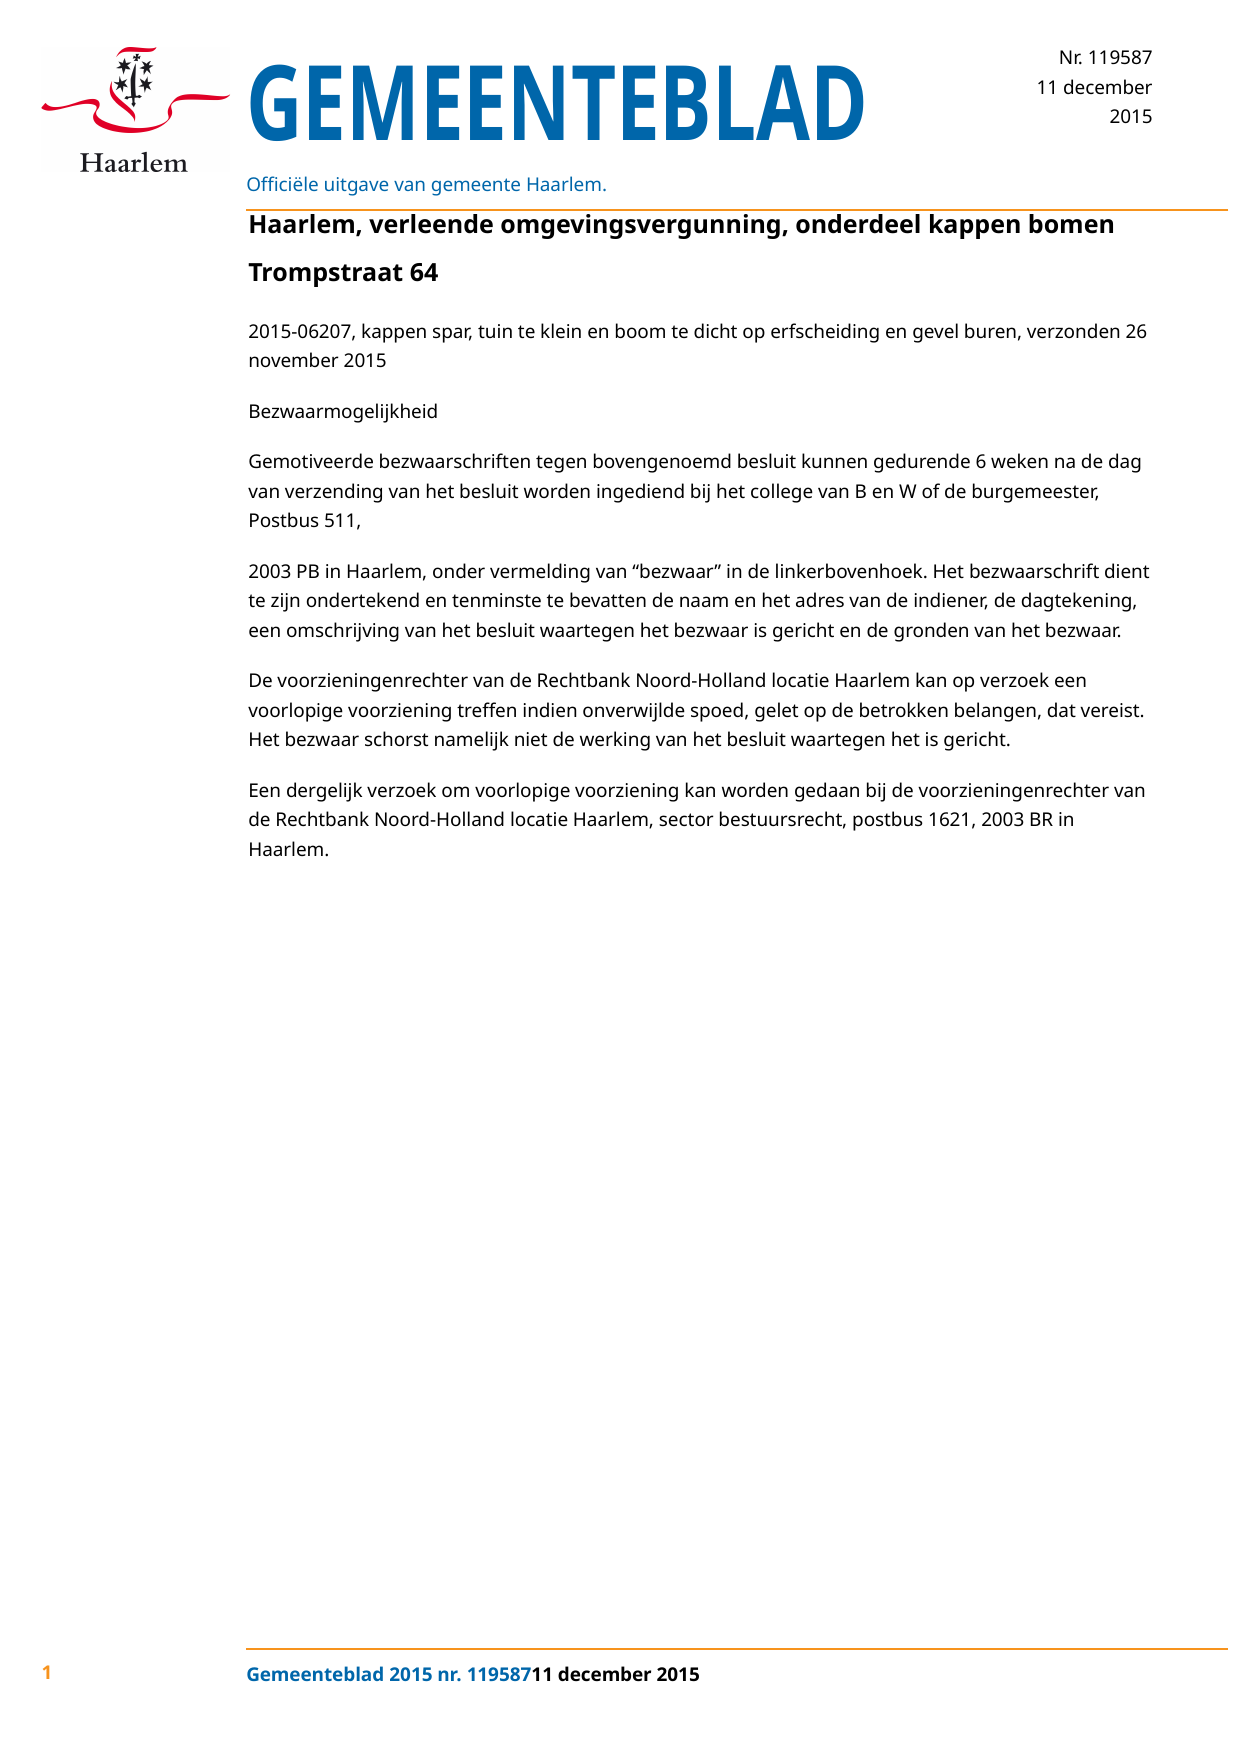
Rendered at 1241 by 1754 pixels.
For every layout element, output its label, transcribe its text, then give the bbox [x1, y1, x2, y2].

text De voorzieningenrechter van de Rechtbank Noord-Holland locatie Haarlem kan op verzoek een voorlopige voorziening treffen indien onverwijlde spoed, gelet op de betrokken belangen, dat vereist. Het bezwaar schorst namelijk niet de werking van het besluit waartegen het is gericht. [248, 667, 1152, 752]
text 2003 PB in Haarlem, onder vermelding van “bezwaar” in de linkerbovenhoek. Het bezwaarschrift dient te zijn ondertekend en tenminste te bevatten de naam en het adres van de indiener, de dagtekening, een omschrijving van het besluit waartegen het bezwaar is gericht en de gronden van het bezwaar. [248, 558, 1152, 643]
text Een dergelijk verzoek om voorlopige voorziening kan worden gedaan bij de voorzieningenrechter van de Rechtbank Noord-Holland locatie Haarlem, sector bestuursrecht, postbus 1621, 2003 BR in Haarlem. [248, 777, 1152, 862]
text Gemotiveerde bezwaarschriften tegen bovengenoemd besluit kunnen gedurende 6 weken na de dag van verzending van het besluit worden ingediend bij het college van B en W of de burgemeester, Postbus 511, [248, 448, 1152, 533]
text Bezwaarmogelijkheid [248, 398, 1152, 424]
text Haarlem, verleende omgevingsvergunning, onderdeel kappen bomen Trompstraat 64 [248, 211, 1152, 288]
picture [41, 47, 231, 172]
text 2015-06207, kappen spar, tuin te klein en boom te dicht op erfscheiding en gevel buren, verzonden 26 november 2015 [248, 318, 1152, 373]
